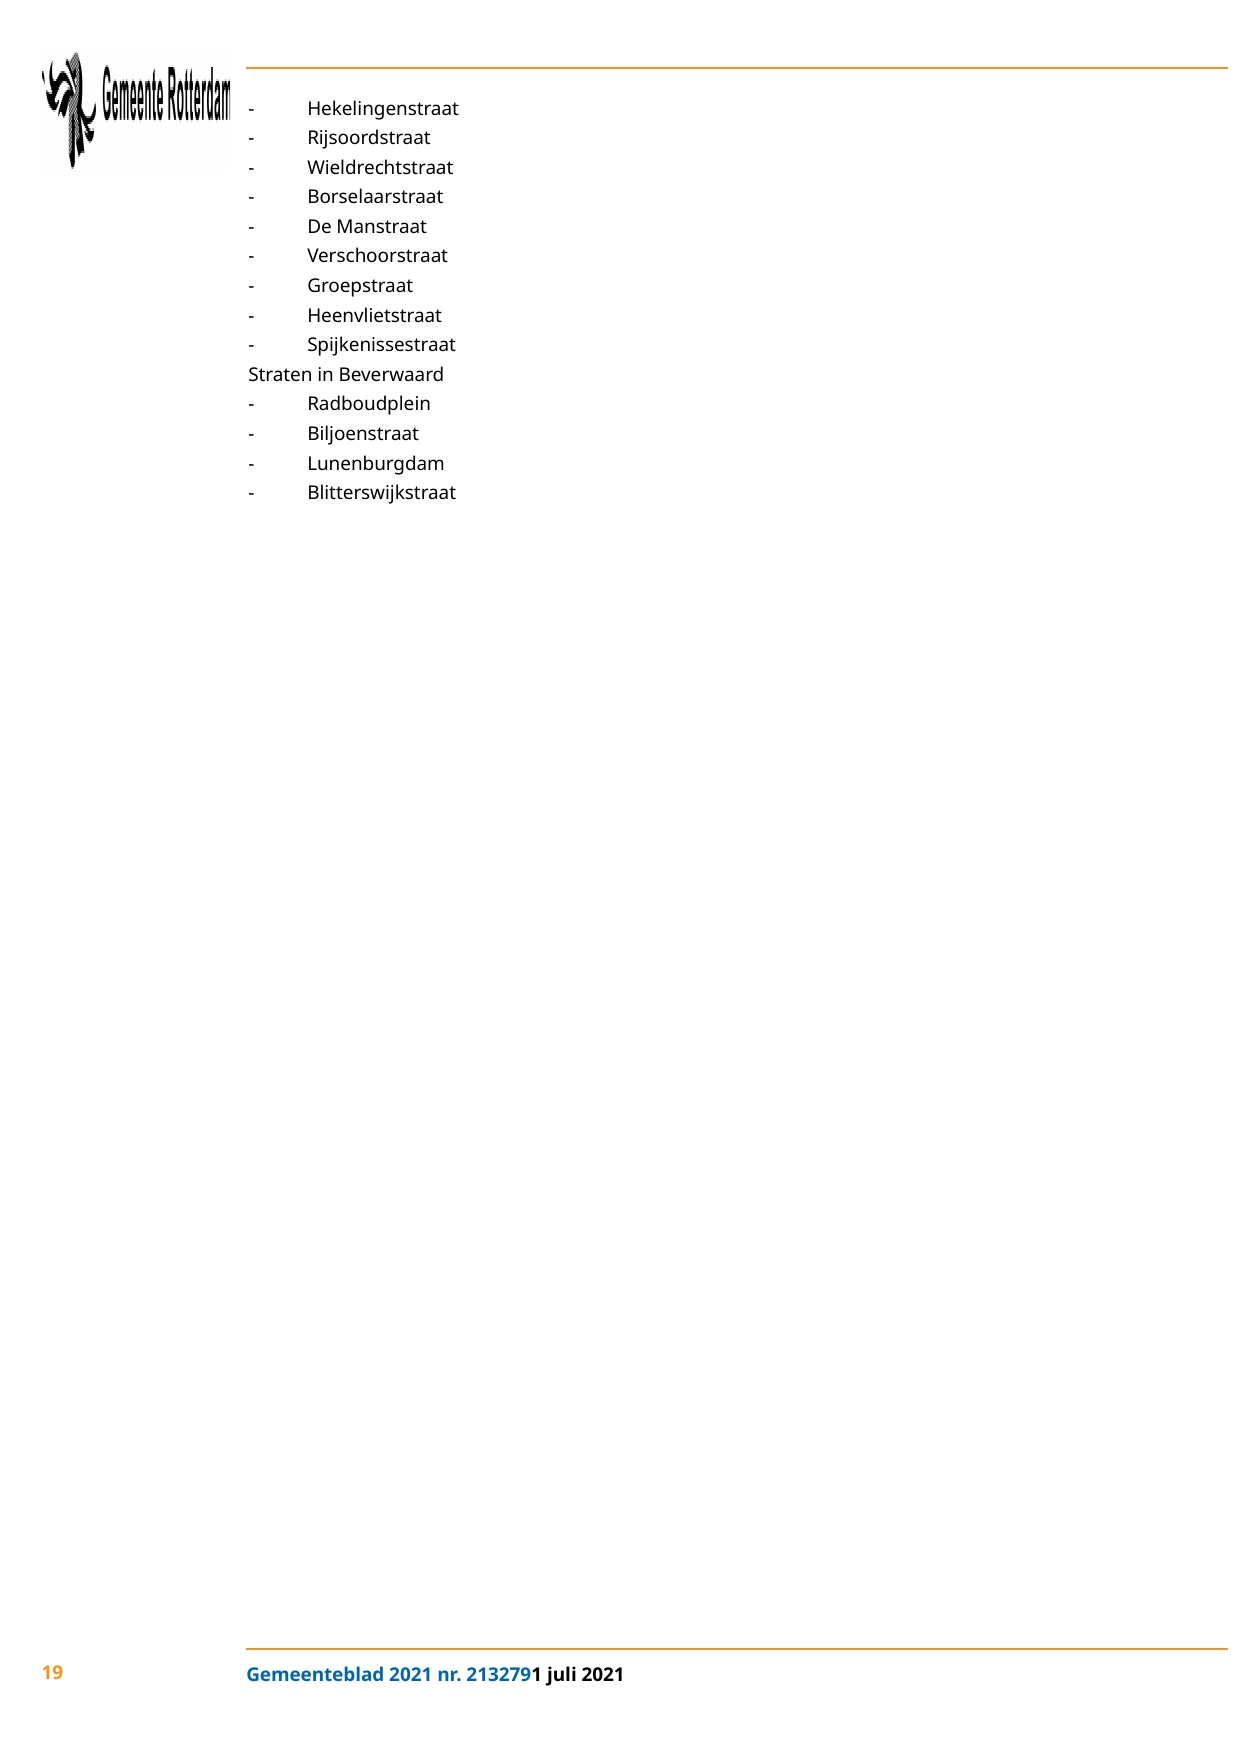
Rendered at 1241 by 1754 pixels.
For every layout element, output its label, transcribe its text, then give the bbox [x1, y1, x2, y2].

list Verschoorstraat [248, 243, 1152, 268]
list Groepstraat [248, 272, 1152, 298]
list Heenvlietstraat [248, 302, 1152, 328]
list Radboudplein [248, 391, 1152, 416]
text Straten in Beverwaard [248, 361, 1152, 387]
picture [41, 47, 231, 172]
list De Manstraat [248, 213, 1152, 239]
list Hekelingenstraat [248, 95, 1152, 121]
list Rijsoordstraat [248, 124, 1152, 150]
list Wieldrechtstraat [248, 154, 1152, 180]
list Borselaarstraat [248, 183, 1152, 209]
list Biljoenstraat [248, 420, 1152, 446]
list Blitterswijkstraat [248, 479, 1152, 505]
list Spijkenissestraat [248, 331, 1152, 357]
list Lunenburgdam [248, 450, 1152, 476]
